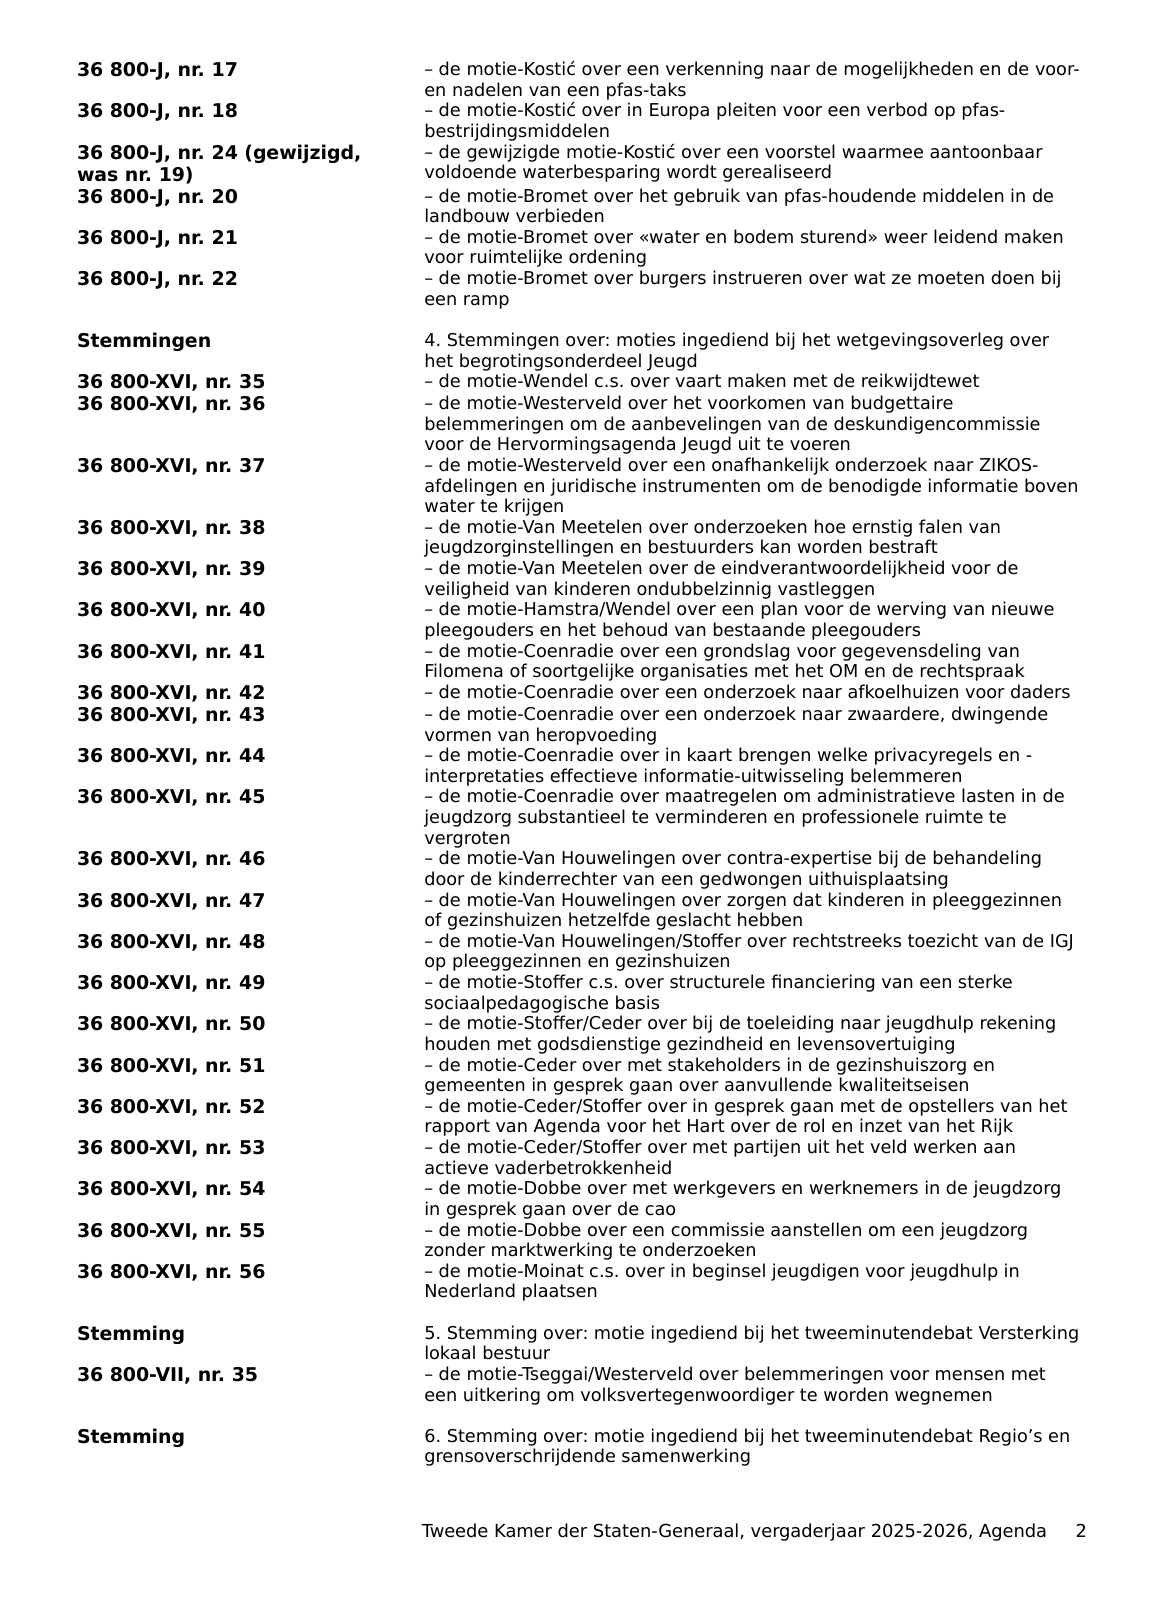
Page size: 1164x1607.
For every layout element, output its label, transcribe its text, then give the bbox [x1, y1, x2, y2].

table_cell – de motie-Ceder over met stakeholders in de gezinshuiszorg en gemeenten in gesprek gaan over aanvullende kwaliteitseisen [418, 1055, 1087, 1096]
table_cell 36 800-XVI, nr. 38 [77, 517, 401, 558]
table_cell [401, 455, 418, 517]
table_cell [401, 227, 418, 268]
table_cell 36 800-XVI, nr. 46 [77, 848, 401, 889]
table_cell 36 800-J, nr. 17 [77, 59, 401, 100]
table_cell 36 800-XVI, nr. 50 [77, 1013, 401, 1054]
table_cell [401, 599, 418, 641]
table_cell 36 800-XVI, nr. 39 [77, 558, 401, 599]
table_cell [401, 558, 418, 599]
table_cell – de motie-Van Meetelen over onderzoeken hoe ernstig falen van jeugdzorginstellingen en bestuurders kan worden bestraft [418, 517, 1087, 558]
table_cell [401, 786, 418, 848]
table_cell – de motie-Van Houwelingen over contra-expertise bij de behandeling door de kinderrechter van een gedwongen uithuisplaatsing [418, 848, 1087, 889]
table_cell – de gewijzigde motie-Kostić over een voorstel waarmee aantoonbaar voldoende waterbesparing wordt gerealiseerd [418, 142, 1087, 186]
table_cell [401, 890, 418, 931]
table_cell – de motie-Tseggai/Westerveld over belemmeringen voor mensen met een uitkering om volksvertegenwoordiger te worden wegnemen [418, 1364, 1087, 1405]
table_cell 36 800-XVI, nr. 45 [77, 786, 401, 848]
table_cell 36 800-XVI, nr. 36 [77, 393, 401, 455]
table_cell [401, 517, 418, 558]
table_cell [401, 186, 418, 227]
table_cell 36 800-XVI, nr. 37 [77, 455, 401, 517]
table_cell – de motie-Stoffer/Ceder over bij de toeleiding naar jeugdhulp rekening houden met godsdienstige gezindheid en levensovertuiging [418, 1013, 1087, 1054]
table_cell 36 800-XVI, nr. 43 [77, 704, 401, 745]
table_cell [401, 641, 418, 682]
table_cell – de motie-Van Houwelingen/Stoffer over rechtstreeks toezicht van de IGJ op pleeggezinnen en gezinshuizen [418, 931, 1087, 972]
table_cell [401, 393, 418, 455]
table_cell [418, 1405, 1087, 1426]
table_cell 36 800-J, nr. 18 [77, 100, 401, 142]
table_cell 36 800-XVI, nr. 54 [77, 1178, 401, 1219]
table_cell [401, 704, 418, 745]
table_cell [401, 972, 418, 1013]
table_cell – de motie-Ceder/Stoffer over met partijen uit het veld werken aan actieve vaderbetrokkenheid [418, 1137, 1087, 1178]
table_cell [77, 309, 401, 330]
table_cell – de motie-Coenradie over een grondslag voor gegevensdeling van Filomena of soortgelijke organisaties met het OM en de rechtspraak [418, 641, 1087, 682]
table_cell – de motie-Kostić over in Europa pleiten voor een verbod op pfas-bestrijdingsmiddelen [418, 100, 1087, 142]
table_cell – de motie-Ceder/Stoffer over in gesprek gaan met de opstellers van het rapport van Agenda voor het Hart over de rol en inzet van het Rijk [418, 1096, 1087, 1137]
table_cell 36 800-J, nr. 22 [77, 268, 401, 309]
table_cell [401, 1261, 418, 1302]
table_cell Stemming [77, 1323, 401, 1364]
table_cell [401, 682, 418, 704]
table_cell [418, 1302, 1087, 1323]
table_cell – de motie-Westerveld over het voorkomen van budgettaire belemmeringen om de aanbevelingen van de deskundigencommissie voor de Hervormingsagenda Jeugd uit te voeren [418, 393, 1087, 455]
table_cell 36 800-XVI, nr. 44 [77, 745, 401, 786]
table_cell [401, 1405, 418, 1426]
table_cell 36 800-XVI, nr. 51 [77, 1055, 401, 1096]
table_cell [401, 100, 418, 142]
table_cell [401, 1096, 418, 1137]
table_cell [77, 1302, 401, 1323]
table_cell 36 800-XVI, nr. 53 [77, 1137, 401, 1178]
table_cell [401, 330, 418, 371]
table_cell [418, 309, 1087, 330]
table_cell – de motie-Wendel c.s. over vaart maken met de reikwijdtewet [418, 371, 1087, 393]
table_cell [401, 1178, 418, 1219]
table_cell [401, 1055, 418, 1096]
table_cell [401, 1364, 418, 1405]
table_cell 36 800-XVI, nr. 41 [77, 641, 401, 682]
table_cell [401, 1302, 418, 1323]
table_cell 36 800-XVI, nr. 47 [77, 890, 401, 931]
table_cell 36 800-J, nr. 24 (gewijzigd, was nr. 19) [77, 142, 401, 186]
table_cell 36 800-XVI, nr. 35 [77, 371, 401, 393]
table_cell – de motie-Moinat c.s. over in beginsel jeugdigen voor jeugdhulp in Nederland plaatsen [418, 1261, 1087, 1302]
table_cell 36 800-XVI, nr. 40 [77, 599, 401, 641]
table_cell – de motie-Coenradie over in kaart brengen welke privacyregels en -interpretaties effectieve informatie-uitwisseling belemmeren [418, 745, 1087, 786]
table_cell [401, 1137, 418, 1178]
table_cell 36 800-XVI, nr. 49 [77, 972, 401, 1013]
table_cell 36 800-VII, nr. 35 [77, 1364, 401, 1405]
table_cell 36 800-XVI, nr. 48 [77, 931, 401, 972]
table_cell 36 800-XVI, nr. 52 [77, 1096, 401, 1137]
table_cell [401, 1426, 418, 1467]
table_cell [401, 848, 418, 889]
table_cell – de motie-Coenradie over een onderzoek naar afkoelhuizen voor daders [418, 682, 1087, 704]
table_cell – de motie-Stoffer c.s. over structurele financiering van een sterke sociaalpedagogische basis [418, 972, 1087, 1013]
table_cell – de motie-Coenradie over een onderzoek naar zwaardere, dwingende vormen van heropvoeding [418, 704, 1087, 745]
table_cell [401, 931, 418, 972]
table_cell [401, 309, 418, 330]
table_cell [401, 59, 418, 100]
table_cell [77, 1405, 401, 1426]
table_cell 36 800-XVI, nr. 56 [77, 1261, 401, 1302]
table_cell – de motie-Dobbe over een commissie aanstellen om een jeugdzorg zonder marktwerking te onderzoeken [418, 1220, 1087, 1261]
table_cell [401, 1013, 418, 1054]
table_cell – de motie-Westerveld over een onafhankelijk onderzoek naar ZIKOS-afdelingen en juridische instrumenten om de benodigde informatie boven water te krijgen [418, 455, 1087, 517]
table_cell [401, 142, 418, 186]
table_cell 36 800-XVI, nr. 55 [77, 1220, 401, 1261]
table_cell [401, 1220, 418, 1261]
table_cell Stemmingen [77, 330, 401, 371]
table_cell 4. Stemmingen over: moties ingediend bij het wetgevingsoverleg over het begrotingsonderdeel Jeugd [418, 330, 1087, 371]
table_cell [401, 268, 418, 309]
table_cell – de motie-Dobbe over met werkgevers en werknemers in de jeugdzorg in gesprek gaan over de cao [418, 1178, 1087, 1219]
table_cell – de motie-Kostić over een verkenning naar de mogelijkheden en de voor- en nadelen van een pfas-taks [418, 59, 1087, 100]
table_cell 6. Stemming over: motie ingediend bij het tweeminutendebat Regio’s en grensoverschrijdende samenwerking [418, 1426, 1087, 1467]
table_cell – de motie-Van Houwelingen over zorgen dat kinderen in pleeggezinnen of gezinshuizen hetzelfde geslacht hebben [418, 890, 1087, 931]
table_cell – de motie-Hamstra/Wendel over een plan voor de werving van nieuwe pleegouders en het behoud van bestaande pleegouders [418, 599, 1087, 641]
table_cell 36 800-XVI, nr. 42 [77, 682, 401, 704]
table_cell [401, 745, 418, 786]
table_cell – de motie-Bromet over burgers instrueren over wat ze moeten doen bij een ramp [418, 268, 1087, 309]
table_cell 36 800-J, nr. 21 [77, 227, 401, 268]
table_cell – de motie-Bromet over «water en bodem sturend» weer leidend maken voor ruimtelijke ordening [418, 227, 1087, 268]
table_cell Stemming [77, 1426, 401, 1467]
table_cell 5. Stemming over: motie ingediend bij het tweeminutendebat Versterking lokaal bestuur [418, 1323, 1087, 1364]
table_cell – de motie-Van Meetelen over de eindverantwoordelijkheid voor de veiligheid van kinderen ondubbelzinnig vastleggen [418, 558, 1087, 599]
table_cell [401, 371, 418, 393]
table_cell [401, 1323, 418, 1364]
table_cell 36 800-J, nr. 20 [77, 186, 401, 227]
table_cell – de motie-Bromet over het gebruik van pfas-houdende middelen in de landbouw verbieden [418, 186, 1087, 227]
table_cell – de motie-Coenradie over maatregelen om administratieve lasten in de jeugdzorg substantieel te verminderen en professionele ruimte te vergroten [418, 786, 1087, 848]
